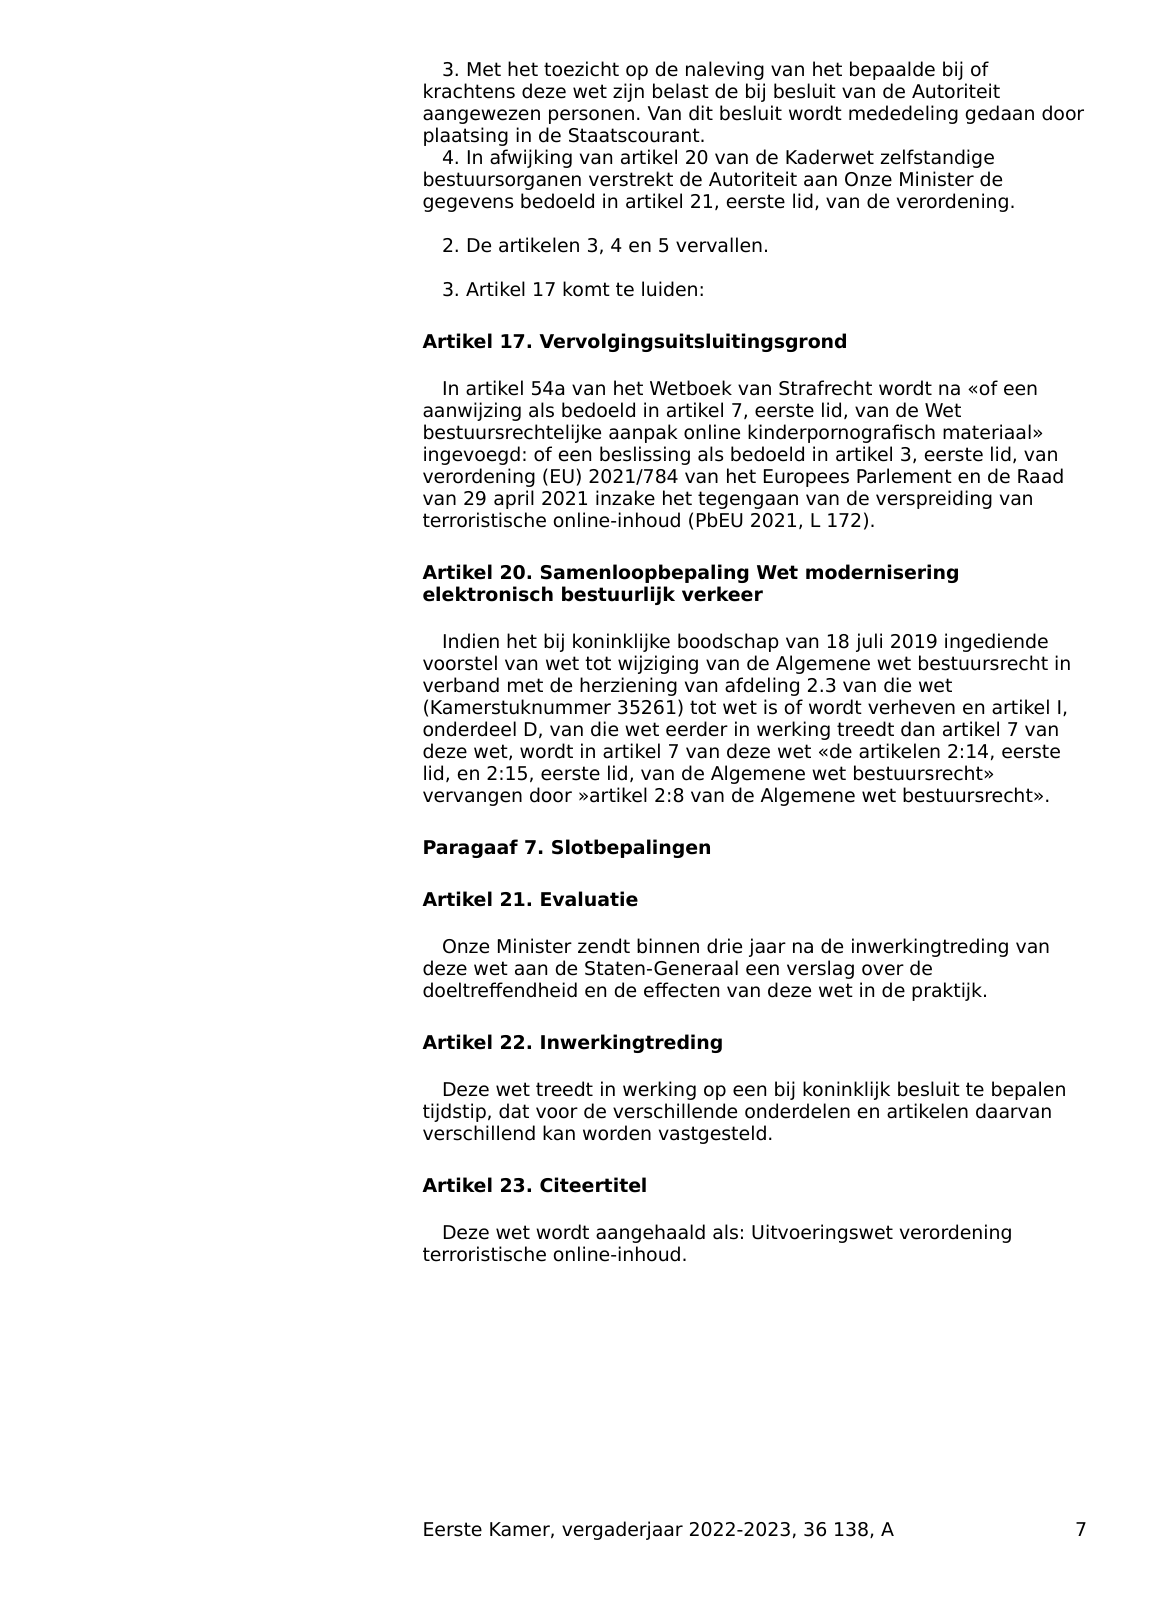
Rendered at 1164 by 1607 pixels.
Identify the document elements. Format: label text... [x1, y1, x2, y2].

text 4. In afwijking van artikel 20 van de Kaderwet zelfstandige bestuursorganen verstrekt de Autoriteit aan Onze Minister de gegevens bedoeld in artikel 21, eerste lid, van de verordening. [422, 147, 1087, 213]
text 3. Met het toezicht op de naleving van het bepaalde bij of krachtens deze wet zijn belast de bij besluit van de Autoriteit aangewezen personen. Van dit besluit wordt mededeling gedaan door plaatsing in de Staatscourant. [422, 59, 1087, 147]
text 2. De artikelen 3, 4 en 5 vervallen. [422, 235, 1087, 257]
text In artikel 54a van het Wetboek van Strafrecht wordt na «of een aanwijzing als bedoeld in artikel 7, eerste lid, van de Wet bestuursrechtelijke aanpak online kinderpornografisch materiaal» ingevoegd: of een beslissing als bedoeld in artikel 3, eerste lid, van verordening (EU) 2021/784 van het Europees Parlement en de Raad van 29 april 2021 inzake het tegengaan van de verspreiding van terroristische online-inhoud (PbEU 2021, L 172). [422, 378, 1087, 532]
subtitle Paragaaf 7. Slotbepalingen [422, 837, 1087, 859]
subtitle Artikel 20. Samenloopbepaling Wet modernisering elektronisch bestuurlijk verkeer [422, 562, 1087, 606]
text Onze Minister zendt binnen drie jaar na de inwerkingtreding van deze wet aan de Staten-Generaal een verslag over de doeltreffendheid en de effecten van deze wet in de praktijk. [422, 936, 1087, 1002]
subtitle Artikel 22. Inwerkingtreding [422, 1032, 1087, 1054]
text Indien het bij koninklijke boodschap van 18 juli 2019 ingediende voorstel van wet tot wijziging van de Algemene wet bestuursrecht in verband met de herziening van afdeling 2.3 van die wet (Kamerstuknummer 35261) tot wet is of wordt verheven en artikel I, onderdeel D, van die wet eerder in werking treedt dan artikel 7 van deze wet, wordt in artikel 7 van deze wet «de artikelen 2:14, eerste lid, en 2:15, eerste lid, van de Algemene wet bestuursrecht» vervangen door »artikel 2:8 van de Algemene wet bestuursrecht». [422, 631, 1087, 807]
text Deze wet treedt in werking op een bij koninklijk besluit te bepalen tijdstip, dat voor de verschillende onderdelen en artikelen daarvan verschillend kan worden vastgesteld. [422, 1079, 1087, 1145]
text 3. Artikel 17 komt te luiden: [422, 279, 1087, 301]
text Deze wet wordt aangehaald als: Uitvoeringswet verordening terroristische online-inhoud. [422, 1222, 1087, 1266]
subtitle Artikel 23. Citeertitel [422, 1175, 1087, 1197]
subtitle Artikel 21. Evaluatie [422, 889, 1087, 911]
subtitle Artikel 17. Vervolgingsuitsluitingsgrond [422, 331, 1087, 353]
